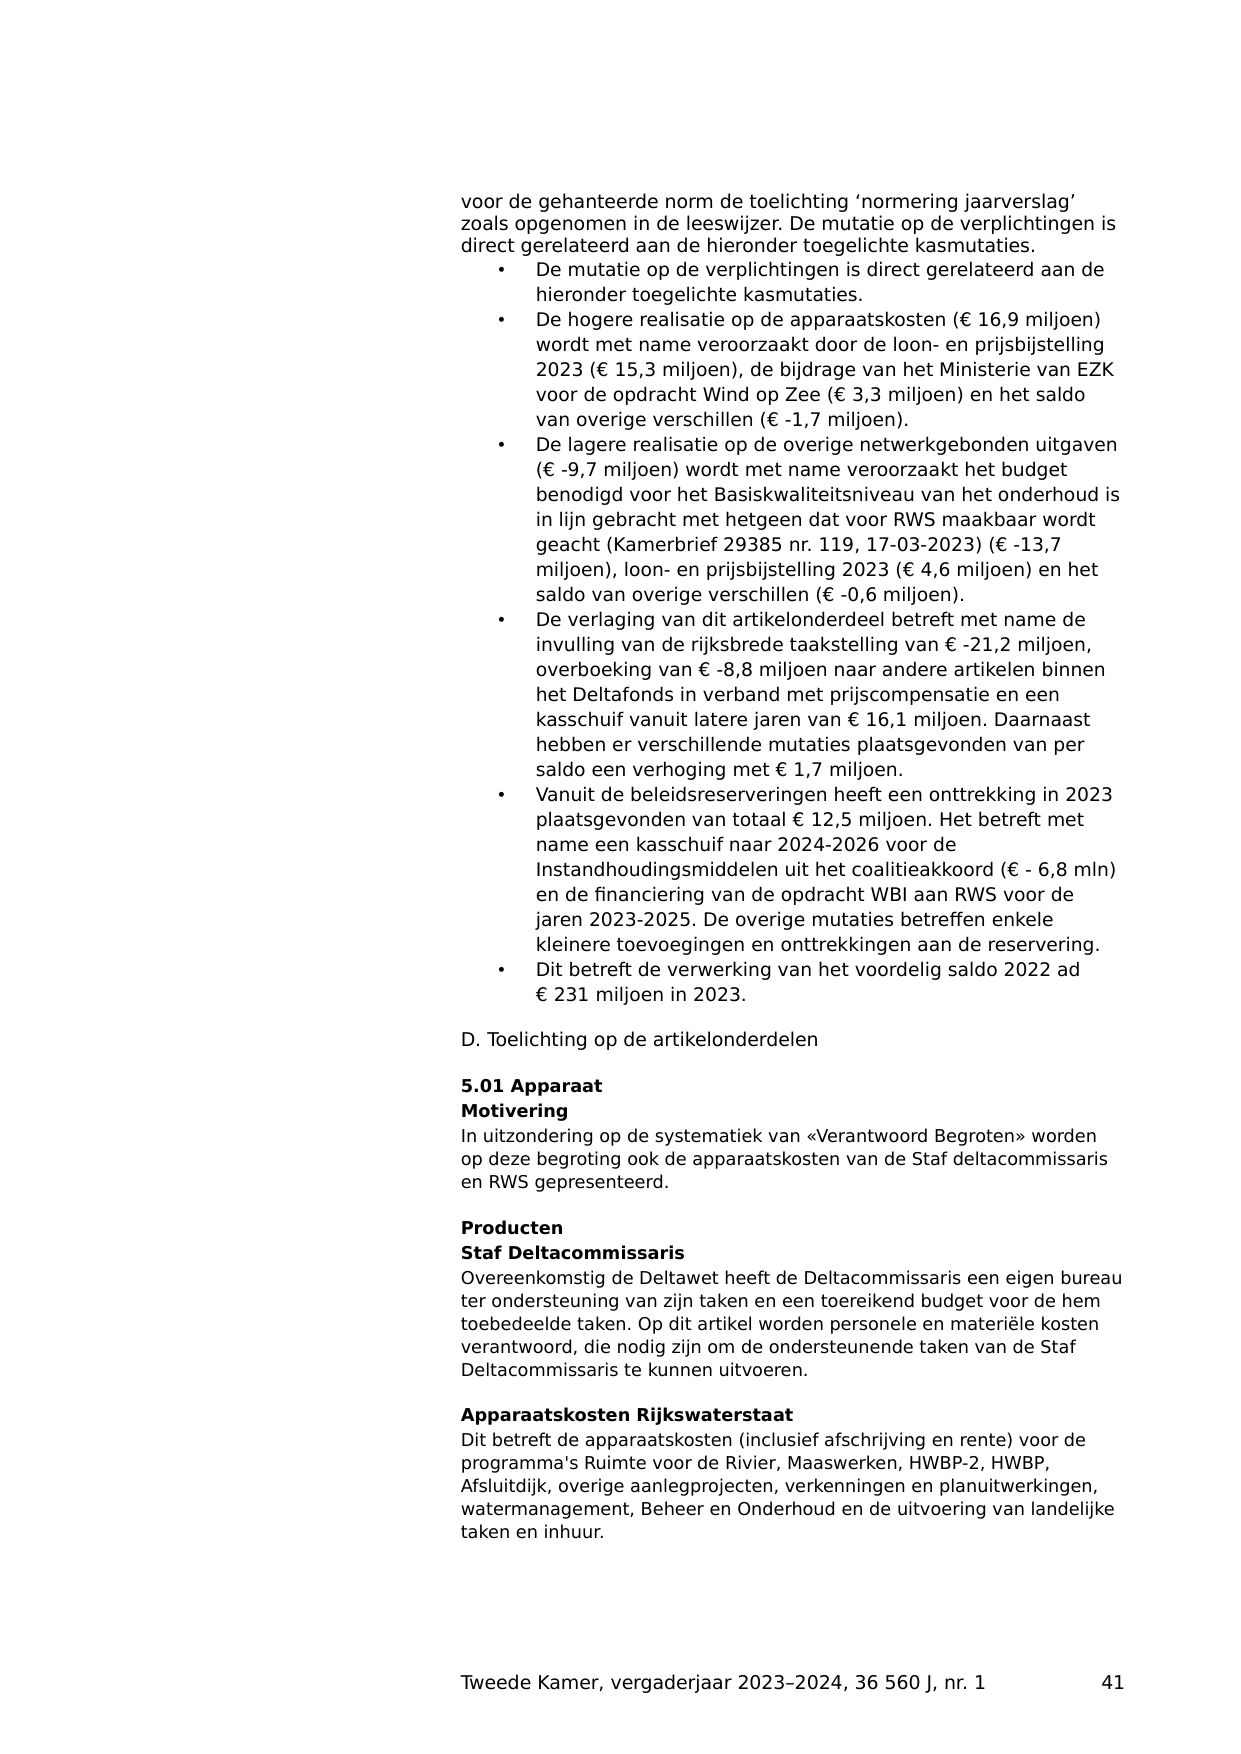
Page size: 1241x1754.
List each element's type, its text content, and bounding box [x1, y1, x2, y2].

text Motivering [461, 1099, 1125, 1122]
text Apparaatskosten Rijkswaterstaat [461, 1403, 1125, 1426]
list Vanuit de beleidsreserveringen heeft een onttrekking in 2023 plaatsgevonden van totaal € 12,5 miljoen. Het betreft met name een kasschuif naar 2024-2026 voor de Instandhoudingsmiddelen uit het coalitieakkoord (€ - 6,8 mln) en de financiering van de opdracht WBI aan RWS voor de jaren 2023-2025. De overige mutaties betreffen enkele kleinere toevoegingen en onttrekkingen aan de reservering. [498, 782, 1125, 957]
text Dit betreft de apparaatskosten (inclusief afschrijving en rente) voor de programma's Ruimte voor de Rivier, Maaswerken, HWBP-2, HWBP, Afsluitdijk, overige aanlegprojecten, verkenningen en planuitwerkingen, watermanagement, Beheer en Onderhoud en de uitvoering van landelijke taken en inhuur. [461, 1428, 1125, 1543]
text Staf Deltacommissaris [461, 1241, 1125, 1264]
list De verlaging van dit artikelonderdeel betreft met name de invulling van de rijksbrede taakstelling van € -21,2 miljoen, overboeking van € -8,8 miljoen naar andere artikelen binnen het Deltafonds in verband met prijscompensatie en een kasschuif vanuit latere jaren van € 16,1 miljoen. Daarnaast hebben er verschillende mutaties plaatsgevonden van per saldo een verhoging met € 1,7 miljoen. [498, 607, 1125, 782]
text In uitzondering op de systematiek van «Verantwoord Begroten» worden op deze begroting ook de apparaatskosten van de Staf deltacommissaris en RWS gepresenteerd. [461, 1124, 1125, 1193]
text 5.01 Apparaat [461, 1074, 1125, 1097]
text Producten [461, 1216, 1125, 1239]
text voor de gehanteerde norm de toelichting ‘normering jaarverslag’ zoals opgenomen in de leeswijzer. De mutatie op de verplichtingen is direct gerelateerd aan de hieronder toegelichte kasmutaties. [461, 191, 1125, 257]
list De mutatie op de verplichtingen is direct gerelateerd aan de hieronder toegelichte kasmutaties. [498, 257, 1125, 307]
text Overeenkomstig de Deltawet heeft de Deltacommissaris een eigen bureau ter ondersteuning van zijn taken en een toereikend budget voor de hem toebedeelde taken. Op dit artikel worden personele en materiële kosten verantwoord, die nodig zijn om de ondersteunende taken van de Staf Deltacommissaris te kunnen uitvoeren. [461, 1266, 1125, 1381]
title D. Toelichting op de artikelonderdelen [461, 1029, 1125, 1051]
list De hogere realisatie op de apparaatskosten (€ 16,9 miljoen) wordt met name veroorzaakt door de loon- en prijsbijstelling 2023 (€ 15,3 miljoen), de bijdrage van het Ministerie van EZK voor de opdracht Wind op Zee (€ 3,3 miljoen) en het saldo van overige verschillen (€ -1,7 miljoen). [498, 307, 1125, 432]
list De lagere realisatie op de overige netwerkgebonden uitgaven (€ -9,7 miljoen) wordt met name veroorzaakt het budget benodigd voor het Basiskwaliteitsniveau van het onderhoud is in lijn gebracht met hetgeen dat voor RWS maakbaar wordt geacht (Kamerbrief 29385 nr. 119, 17-03-2023) (€ -13,7 miljoen), loon- en prijsbijstelling 2023 (€ 4,6 miljoen) en het saldo van overige verschillen (€ -0,6 miljoen). [498, 432, 1125, 607]
list Dit betreft de verwerking van het voordelig saldo 2022 ad € 231 miljoen in 2023. [498, 957, 1125, 1007]
